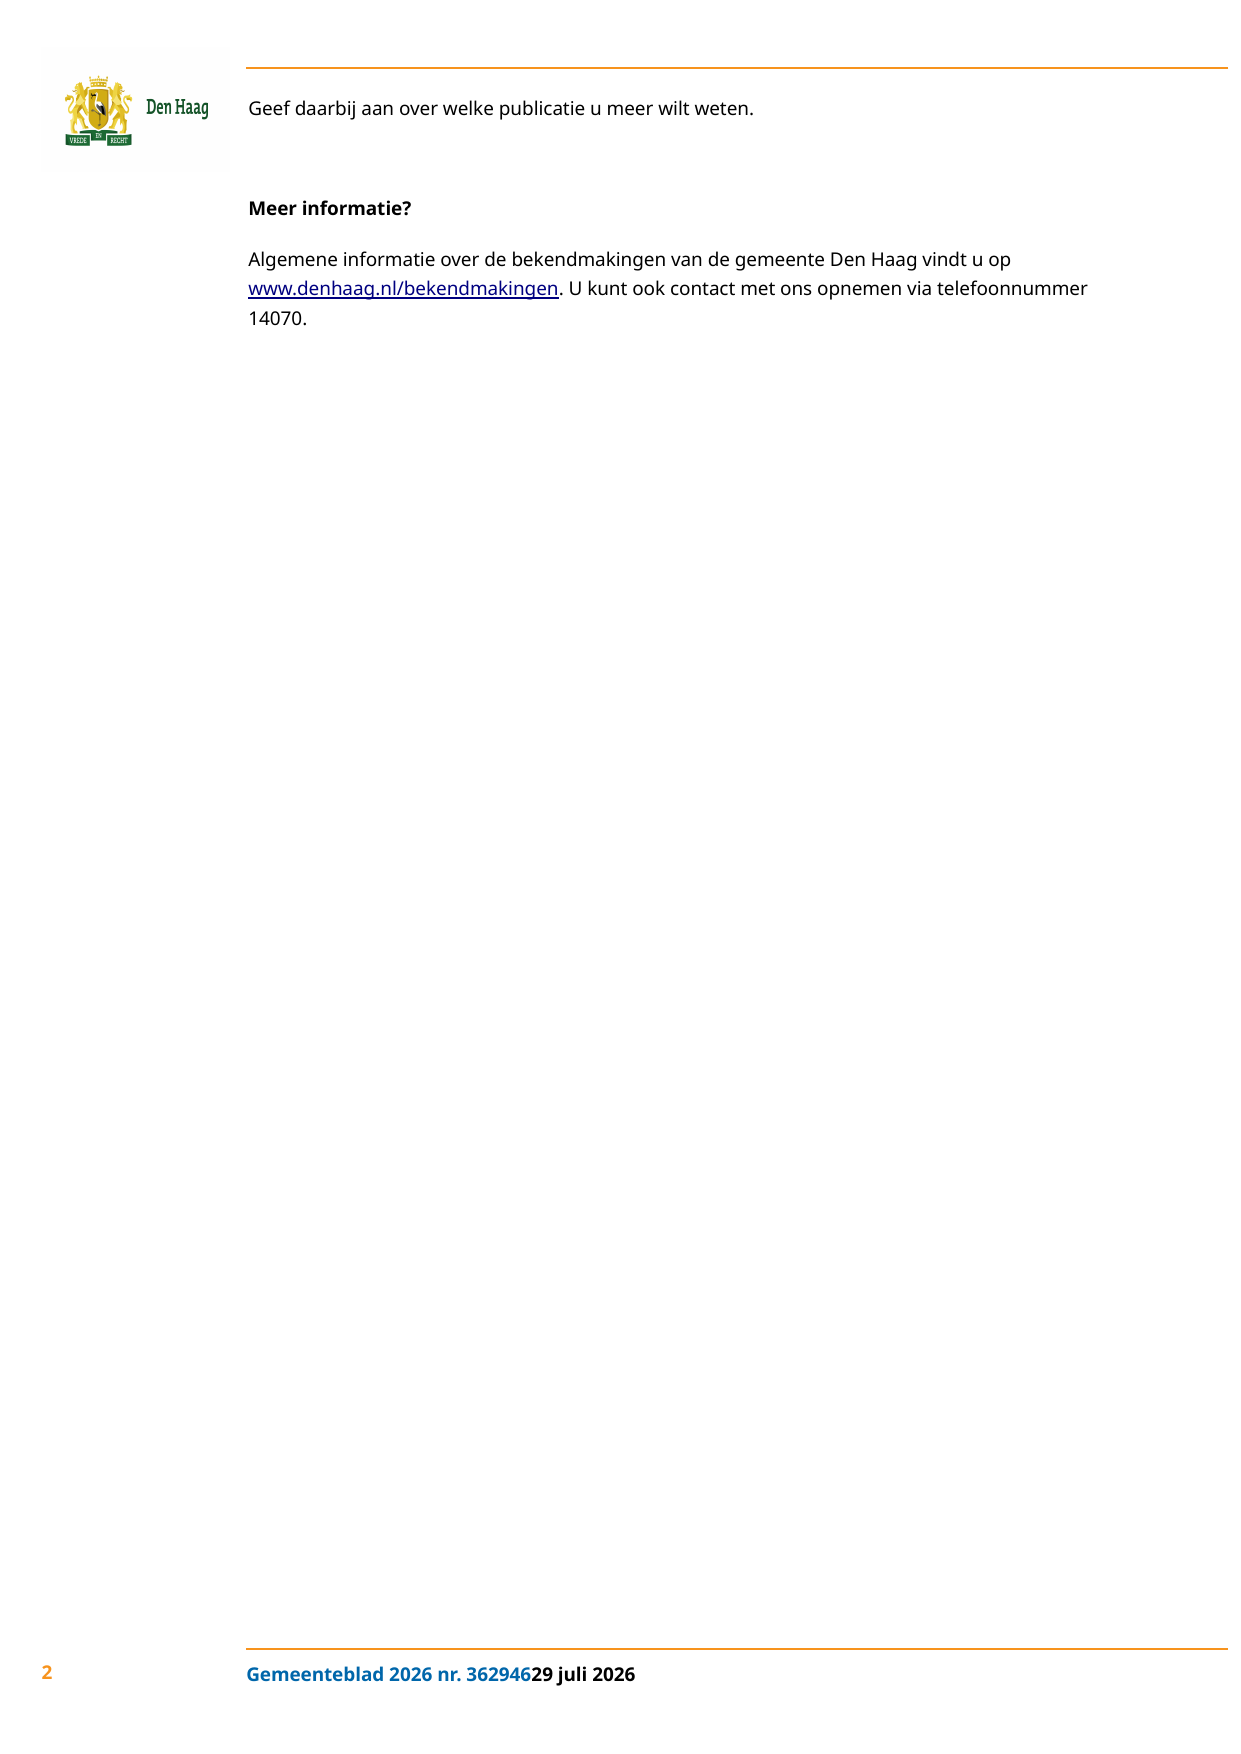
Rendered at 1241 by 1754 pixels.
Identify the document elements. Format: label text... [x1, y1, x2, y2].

text Geef daarbij aan over welke publicatie u meer wilt weten. [248, 95, 1152, 121]
text Algemene informatie over de bekendmakingen van de gemeente Den Haag vindt u op www.denhaag.nl/bekendmakingen. U kunt ook contact met ons opnemen via telefoonnummer 14070. [248, 246, 1152, 331]
text Meer informatie? [248, 196, 1152, 221]
picture [41, 47, 231, 172]
